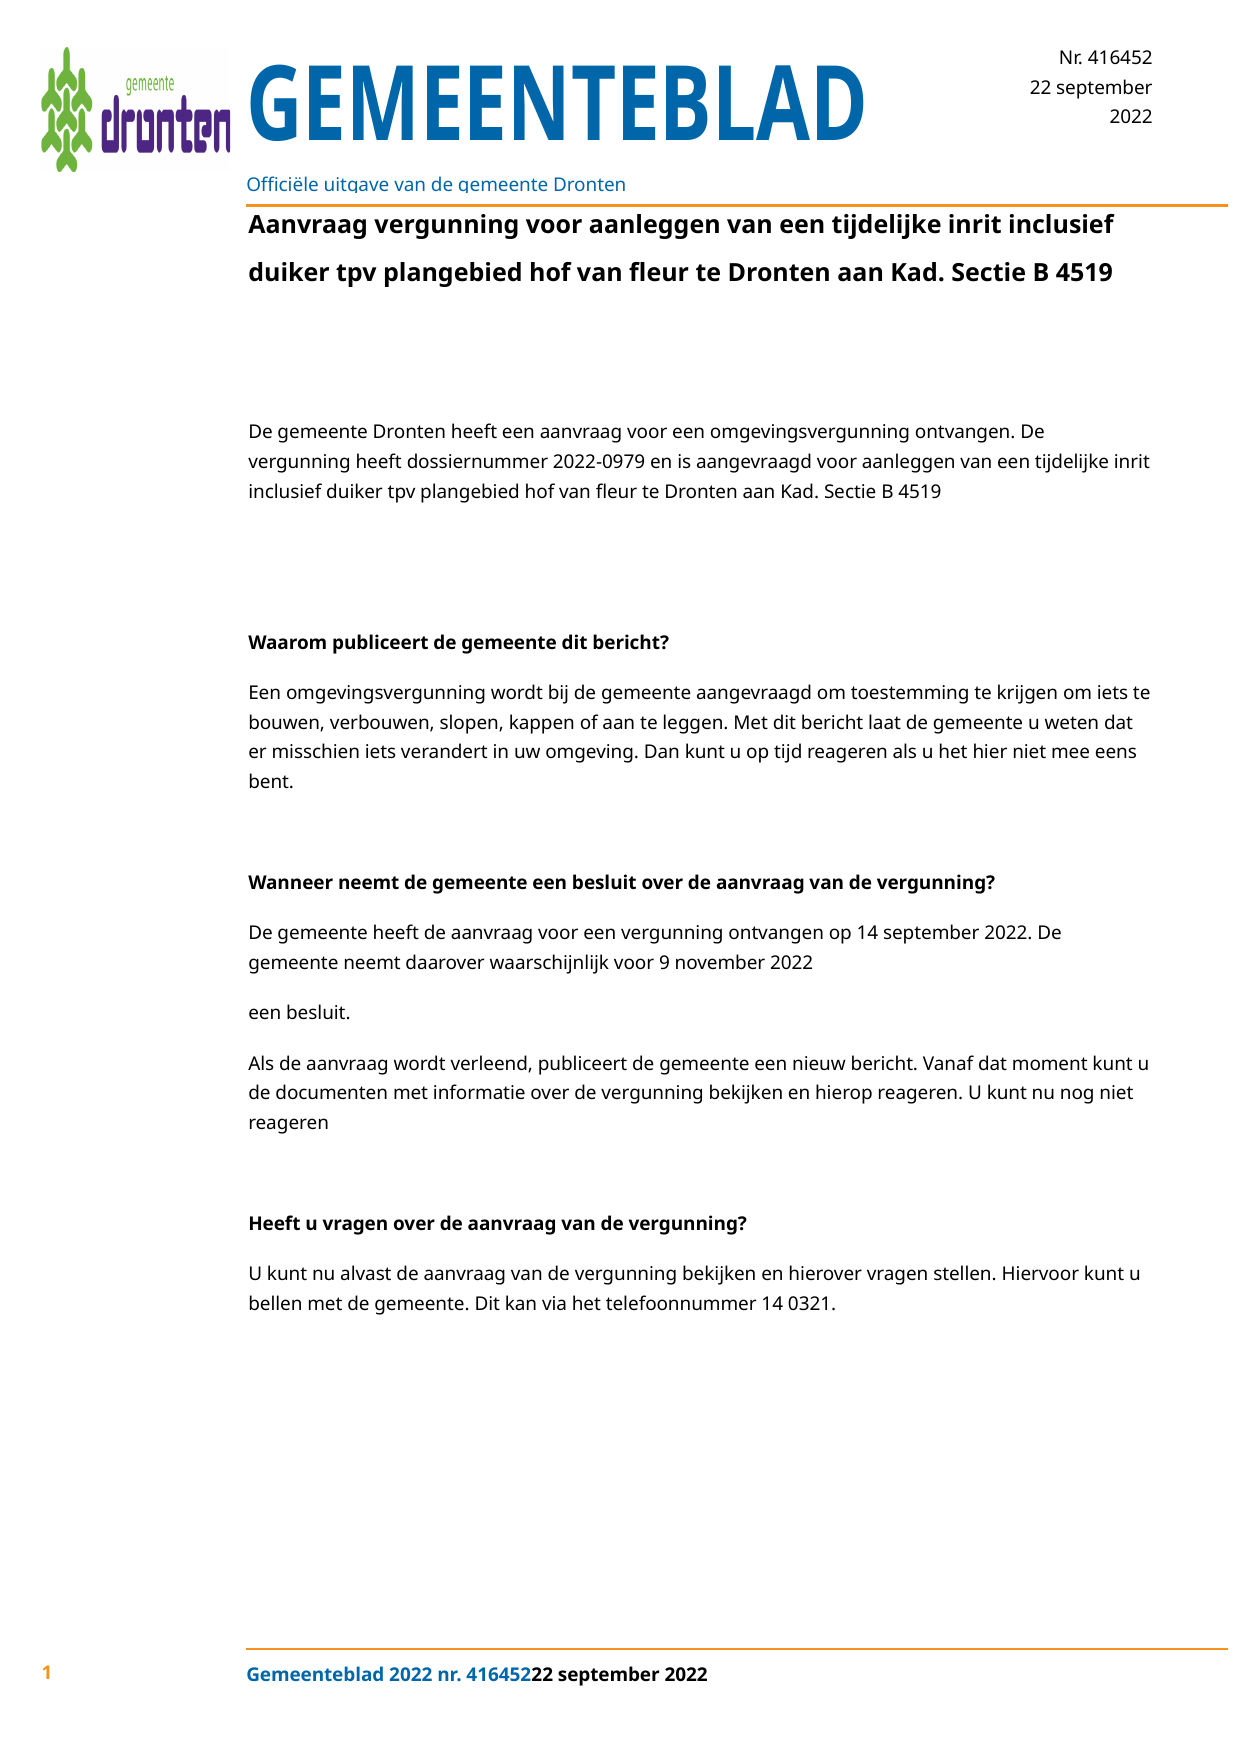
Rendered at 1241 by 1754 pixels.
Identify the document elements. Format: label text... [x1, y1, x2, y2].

text Als de aanvraag wordt verleend, publiceert de gemeente een nieuw bericht. Vanaf dat moment kunt u de documenten met informatie over de vergunning bekijken en hierop reageren. U kunt nu nog niet reageren [248, 1050, 1152, 1135]
picture [41, 47, 231, 172]
text De gemeente Dronten heeft een aanvraag voor een omgevingsvergunning ontvangen. De vergunning heeft dossiernummer 2022-0979 en is aangevraagd voor aanleggen van een tijdelijke inrit inclusief duiker tpv plangebied hof van fleur te Dronten aan Kad. Sectie B 4519 [248, 419, 1152, 504]
text De gemeente heeft de aanvraag voor een vergunning ontvangen op 14 september 2022. De gemeente neemt daarover waarschijnlijk voor 9 november 2022 [248, 919, 1152, 975]
text een besluit. [248, 999, 1152, 1025]
text Heeft u vragen over de aanvraag van de vergunning? [248, 1210, 1152, 1236]
text U kunt nu alvast de aanvraag van de vergunning bekijken en hierover vragen stellen. Hiervoor kunt u bellen met de gemeente. Dit kan via het telefoonnummer 14 0321. [248, 1260, 1152, 1316]
text Waarom publiceert de gemeente dit bericht? [248, 629, 1152, 655]
text Wanneer neemt de gemeente een besluit over de aanvraag van de vergunning? [248, 869, 1152, 895]
text Een omgevingsvergunning wordt bij de gemeente aangevraagd om toestemming te krijgen om iets te bouwen, verbouwen, slopen, kappen of aan te leggen. Met dit bericht laat de gemeente u weten dat er misschien iets verandert in uw omgeving. Dan kunt u op tijd reageren als u het hier niet mee eens bent. [248, 679, 1152, 794]
text Aanvraag vergunning voor aanleggen van een tijdelijke inrit inclusief duiker tpv plangebied hof van fleur te Dronten aan Kad. Sectie B 4519 [248, 207, 1152, 288]
